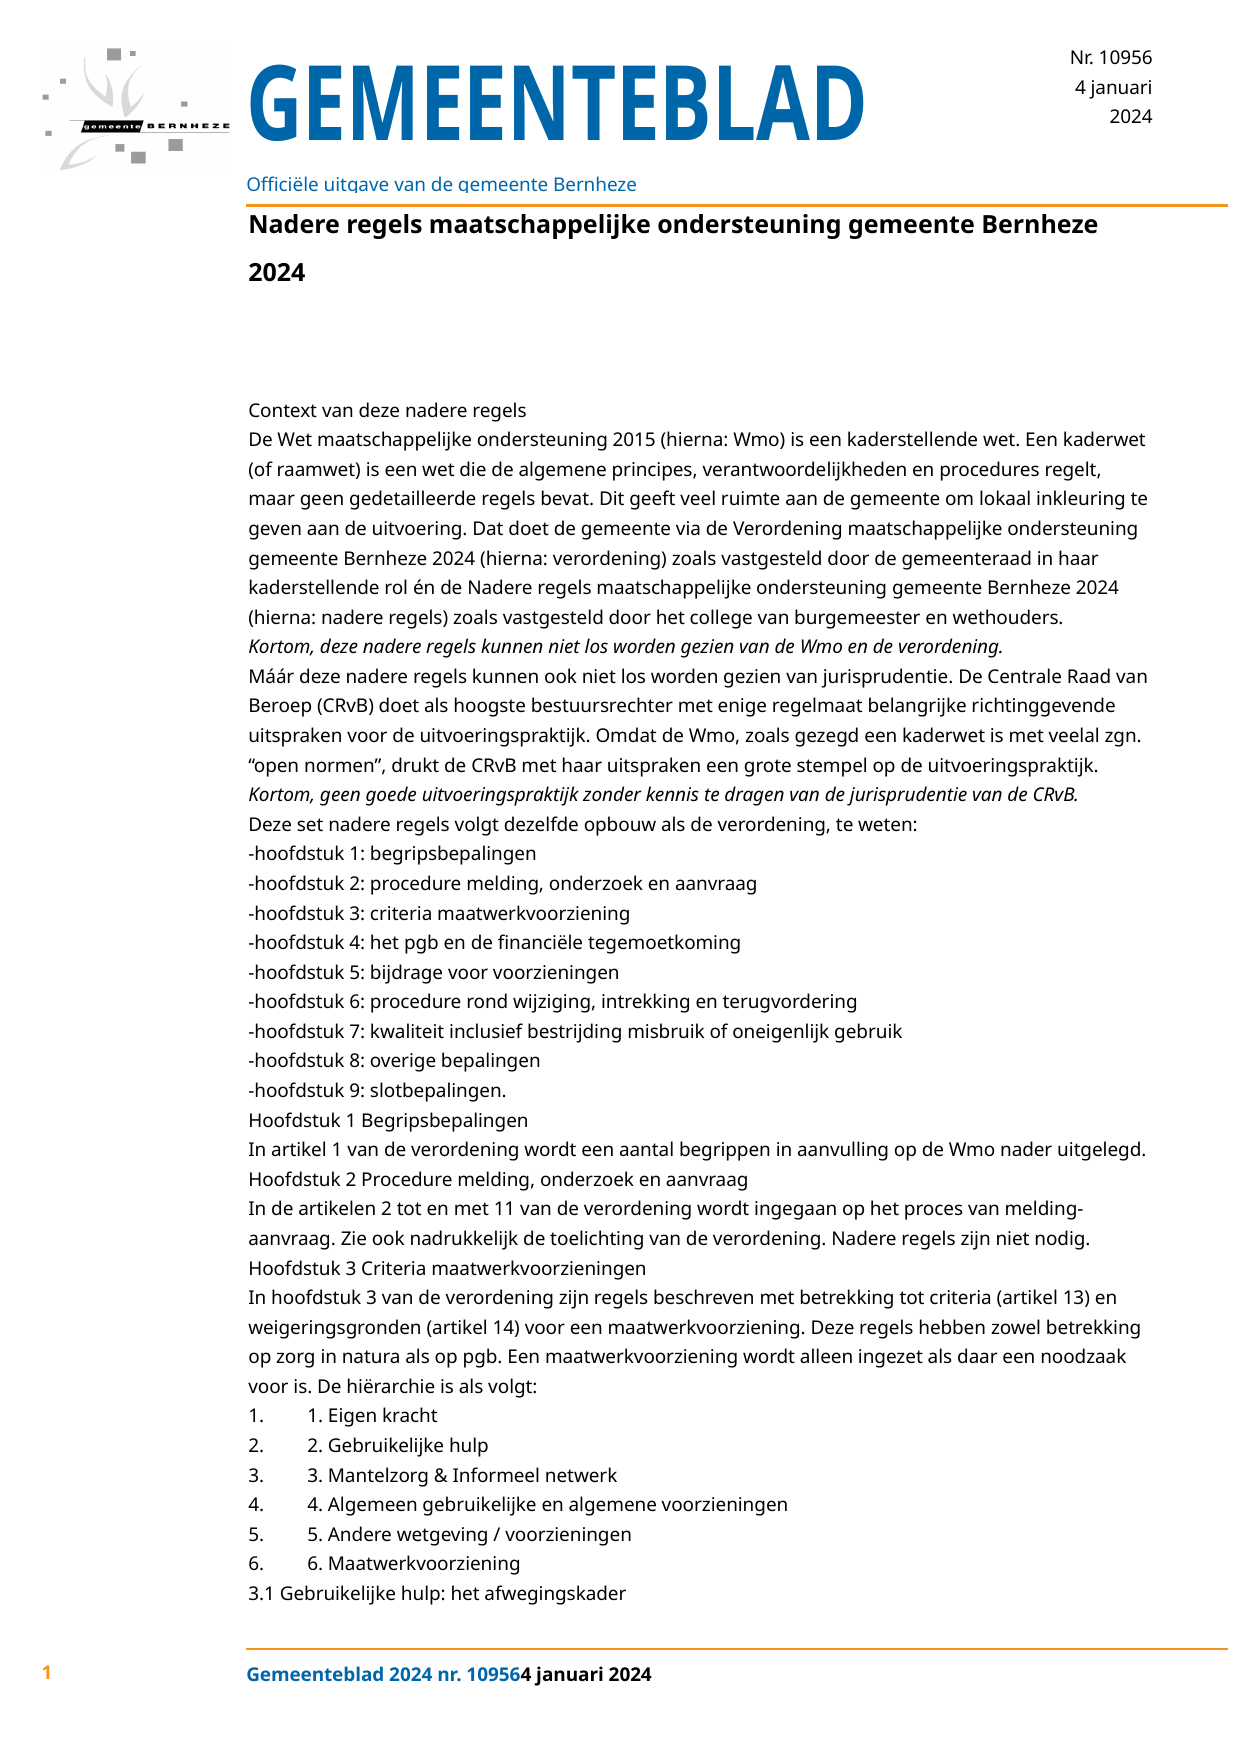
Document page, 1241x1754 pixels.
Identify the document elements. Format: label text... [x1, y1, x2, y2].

text -hoofdstuk 8: overige bepalingen [248, 1048, 1152, 1073]
text Hoofdstuk 1 Begripsbepalingen [248, 1107, 1152, 1132]
text Deze set nadere regels volgt dezelfde opbouw als de verordening, te weten: [248, 811, 1152, 837]
text -hoofdstuk 1: begripsbepalingen [248, 841, 1152, 866]
text Context van deze nadere regels [248, 397, 1152, 422]
text -hoofdstuk 3: criteria maatwerkvoorziening [248, 900, 1152, 925]
text -hoofdstuk 9: slotbepalingen. [248, 1077, 1152, 1103]
text In de artikelen 2 tot en met 11 van de verordening wordt ingegaan op het proces van melding-aanvraag. Zie ook nadrukkelijk de toelichting van de verordening. Nadere regels zijn niet nodig. [248, 1196, 1152, 1251]
text Hoofdstuk 3 Criteria maatwerkvoorzieningen [248, 1255, 1152, 1280]
list 1. Eigen kracht [248, 1403, 1152, 1428]
list 2. Gebruikelijke hulp [248, 1432, 1152, 1458]
text -hoofdstuk 4: het pgb en de financiële tegemoetkoming [248, 929, 1152, 955]
text De Wet maatschappelijke ondersteuning 2015 (hierna: Wmo) is een kaderstellende wet. Een kaderwet (of raamwet) is een wet die de algemene principes, verantwoordelijkheden en procedures regelt, maar geen gedetailleerde regels bevat. Dit geeft veel ruimte aan de gemeente om lokaal inkleuring te geven aan de uitvoering. Dat doet de gemeente via de Verordening maatschappelijke ondersteuning gemeente Bernheze 2024 (hierna: verordening) zoals vastgesteld door de gemeenteraad in haar kaderstellende rol én de Nadere regels maatschappelijke ondersteuning gemeente Bernheze 2024 (hierna: nadere regels) zoals vastgesteld door het college van burgemeester en wethouders. [248, 426, 1152, 629]
picture [41, 47, 231, 172]
list 6. Maatwerkvoorziening [248, 1551, 1152, 1576]
text -hoofdstuk 7: kwaliteit inclusief bestrijding misbruik of oneigenlijk gebruik [248, 1018, 1152, 1044]
text In hoofdstuk 3 van de verordening zijn regels beschreven met betrekking tot criteria (artikel 13) en weigeringsgronden (artikel 14) voor een maatwerkvoorziening. Deze regels hebben zowel betrekking op zorg in natura als op pgb. Een maatwerkvoorziening wordt alleen ingezet als daar een noodzaak voor is. De hiërarchie is als volgt: [248, 1284, 1152, 1399]
text Kortom, deze nadere regels kunnen niet los worden gezien van de Wmo en de verordening. [248, 633, 1152, 659]
text In artikel 1 van de verordening wordt een aantal begrippen in aanvulling op de Wmo nader uitgelegd. [248, 1136, 1152, 1162]
text 3.1 Gebruikelijke hulp: het afwegingskader [248, 1580, 1152, 1606]
text -hoofdstuk 6: procedure rond wijziging, intrekking en terugvordering [248, 988, 1152, 1014]
text -hoofdstuk 5: bijdrage voor voorzieningen [248, 959, 1152, 984]
text Máár deze nadere regels kunnen ook niet los worden gezien van jurisprudentie. De Centrale Raad van Beroep (CRvB) doet als hoogste bestuursrechter met enige regelmaat belangrijke richtinggevende uitspraken voor de uitvoeringspraktijk. Omdat de Wmo, zoals gezegd een kaderwet is met veelal zgn. “open normen”, drukt de CRvB met haar uitspraken een grote stempel op de uitvoeringspraktijk. [248, 663, 1152, 777]
list 5. Andere wetgeving / voorzieningen [248, 1521, 1152, 1547]
list 4. Algemeen gebruikelijke en algemene voorzieningen [248, 1491, 1152, 1517]
list 3. Mantelzorg & Informeel netwerk [248, 1462, 1152, 1487]
text Kortom, geen goede uitvoeringspraktijk zonder kennis te dragen van de jurisprudentie van de CRvB. [248, 781, 1152, 807]
text Hoofdstuk 2 Procedure melding, onderzoek en aanvraag [248, 1166, 1152, 1192]
text Nadere regels maatschappelijke ondersteuning gemeente Bernheze 2024 [248, 207, 1152, 288]
text -hoofdstuk 2: procedure melding, onderzoek en aanvraag [248, 870, 1152, 896]
